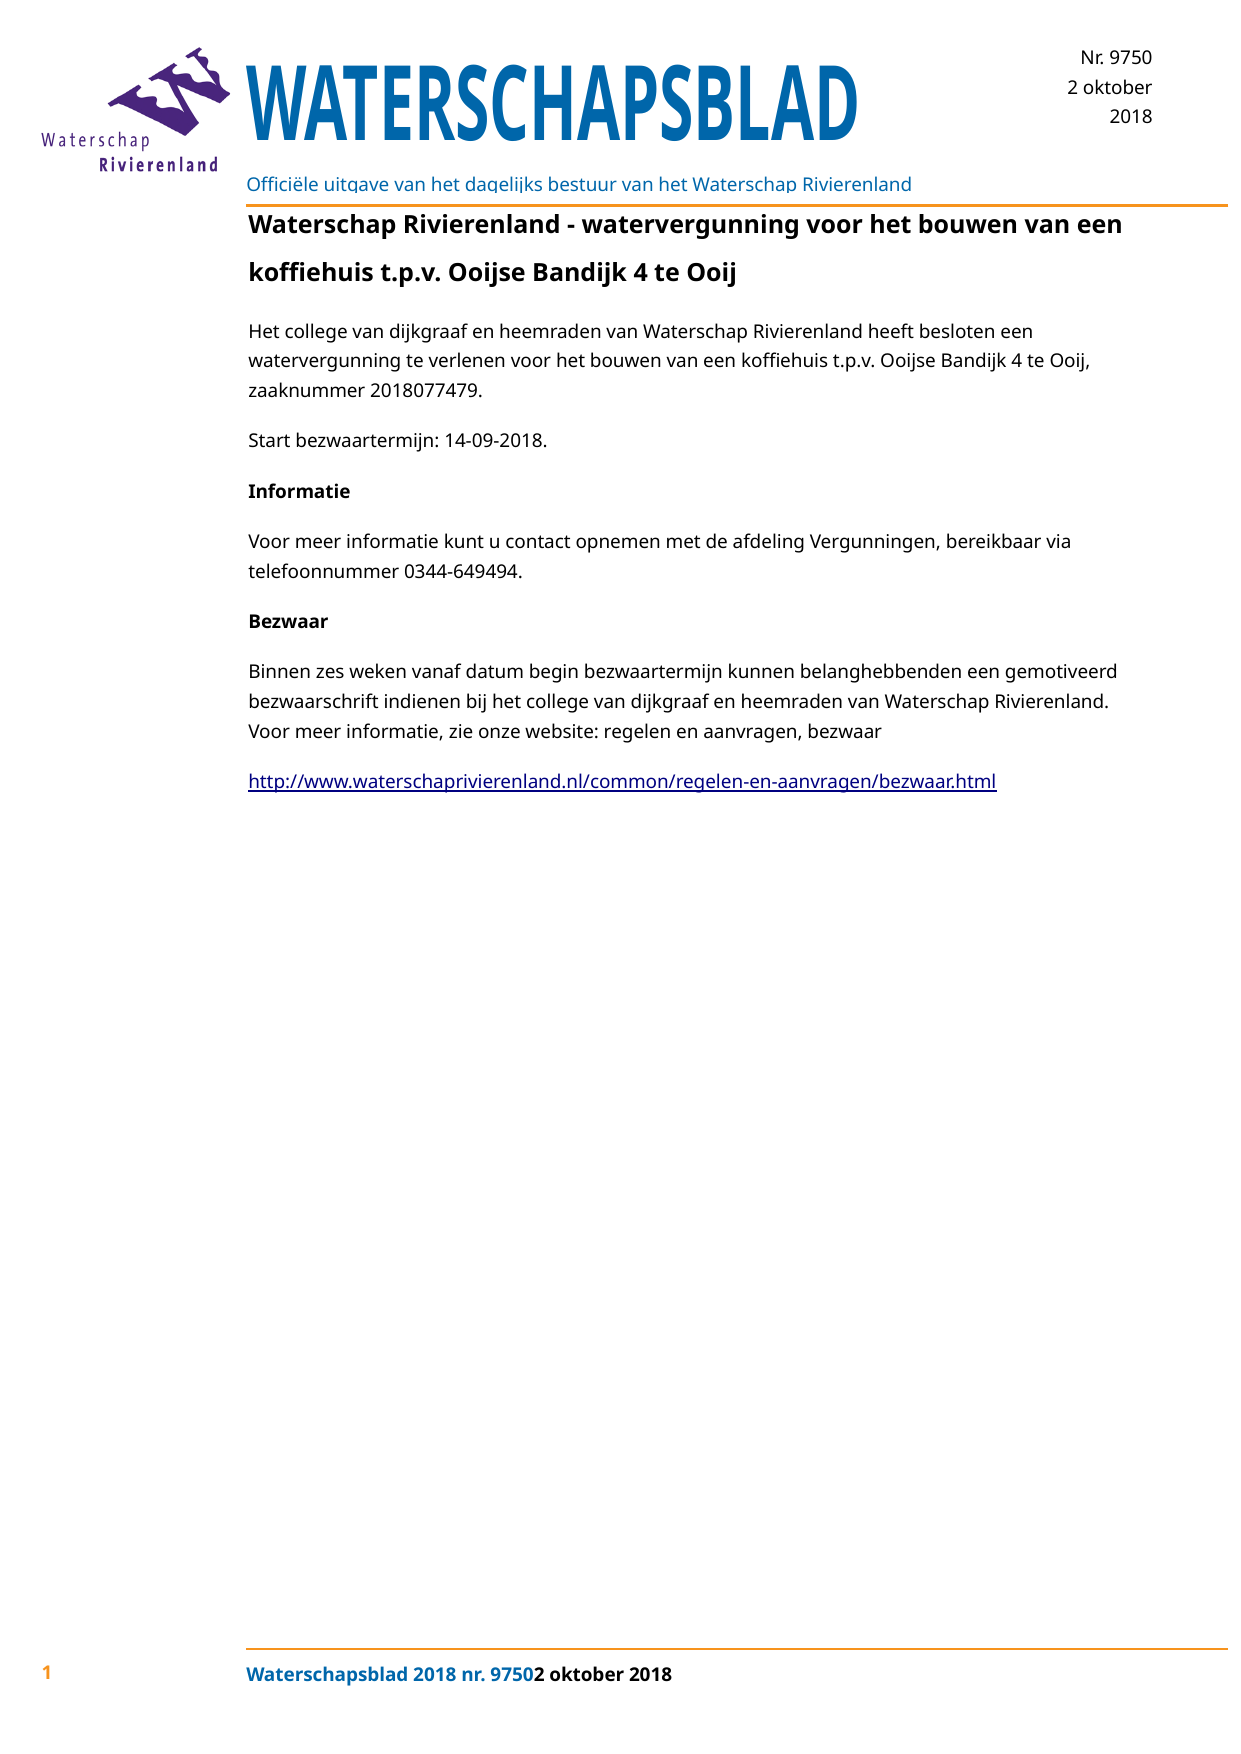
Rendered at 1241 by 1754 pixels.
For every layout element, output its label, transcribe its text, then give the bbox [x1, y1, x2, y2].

text Het college van dijkgraaf en heemraden van Waterschap Rivierenland heeft besloten een watervergunning te verlenen voor het bouwen van een koffiehuis t.p.v. Ooijse Bandijk 4 te Ooij, zaaknummer 2018077479. [248, 318, 1152, 403]
text Waterschap Rivierenland - watervergunning voor het bouwen van een koffiehuis t.p.v. Ooijse Bandijk 4 te Ooij [248, 207, 1152, 288]
picture [41, 47, 231, 172]
text http://www.waterschaprivierenland.nl/common/regelen-en-aanvragen/bezwaar.html [248, 768, 1152, 794]
text Binnen zes weken vanaf datum begin bezwaartermijn kunnen belanghebbenden een gemotiveerd bezwaarschrift indienen bij het college van dijkgraaf en heemraden van Waterschap Rivierenland. Voor meer informatie, zie onze website: regelen en aanvragen, bezwaar [248, 659, 1152, 744]
text Informatie [248, 478, 1152, 504]
text Bezwaar [248, 608, 1152, 634]
text Voor meer informatie kunt u contact opnemen met de afdeling Vergunningen, bereikbaar via telefoonnummer 0344-649494. [248, 528, 1152, 584]
text Start bezwaartermijn: 14-09-2018. [248, 427, 1152, 453]
